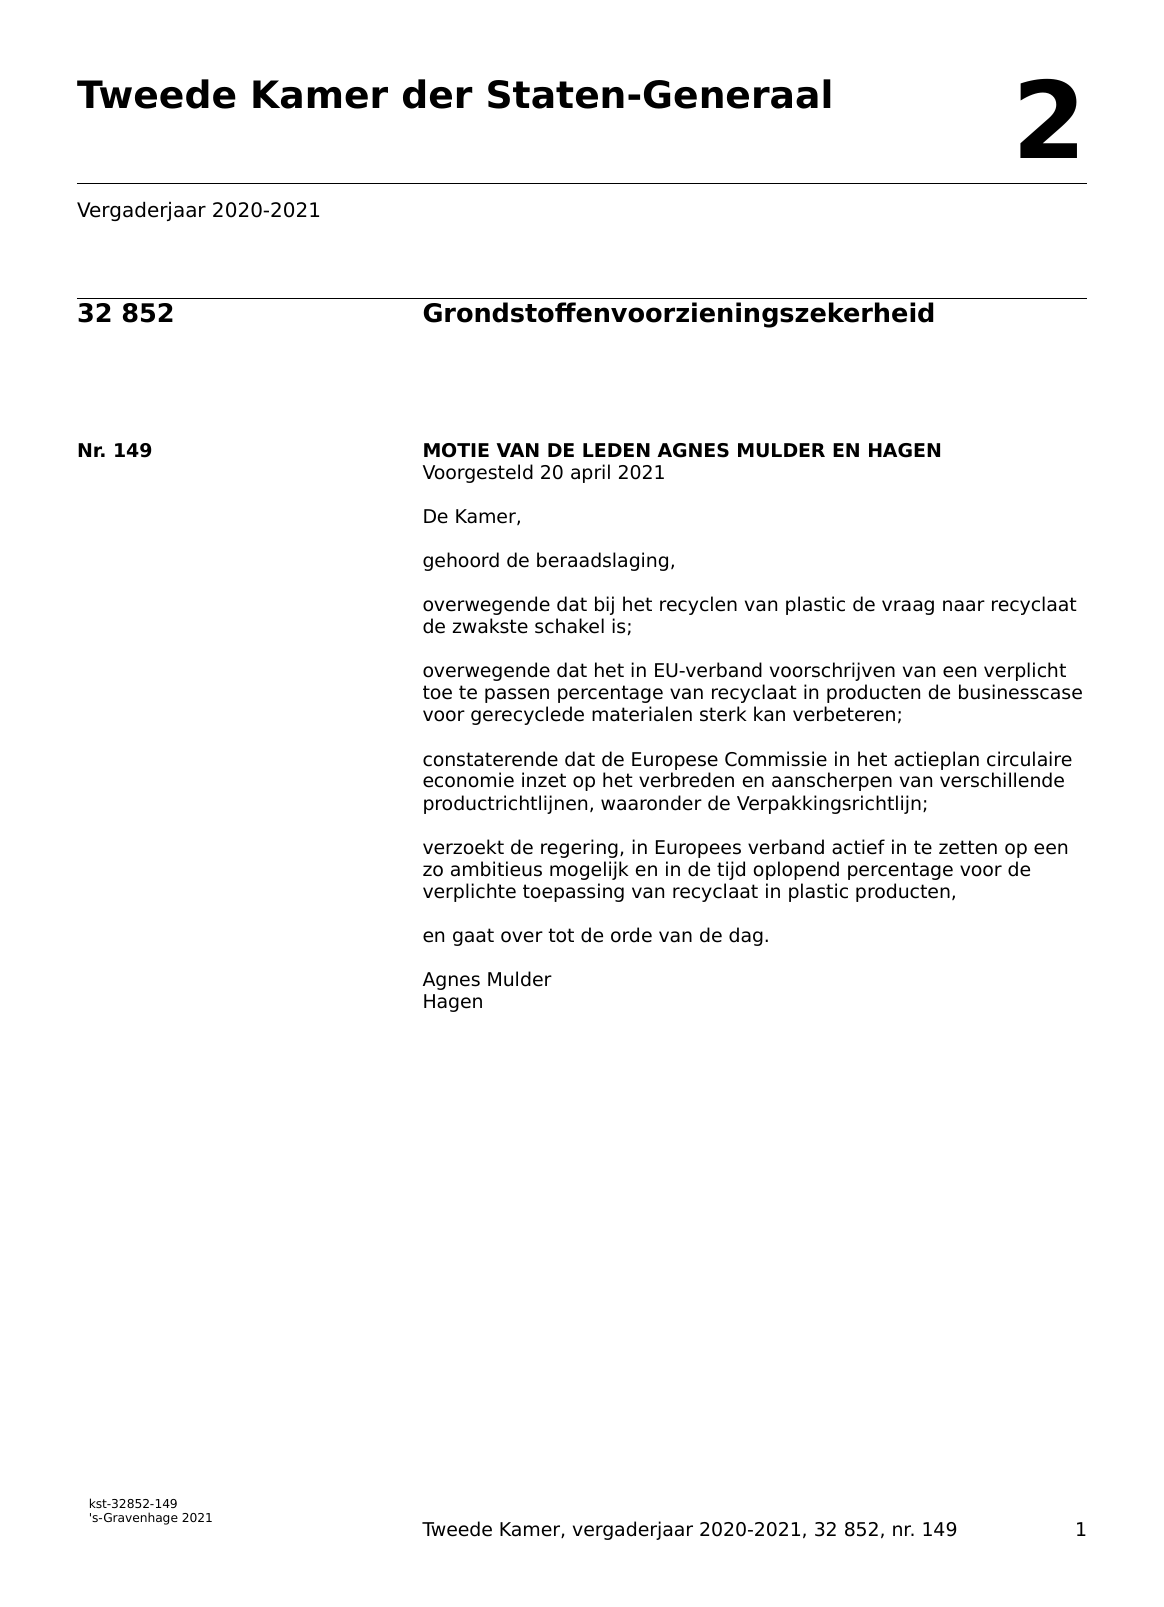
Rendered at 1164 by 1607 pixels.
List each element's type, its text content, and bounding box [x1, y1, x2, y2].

text 's-Gravenhage 2021 [88, 1511, 323, 1525]
text overwegende dat bij het recyclen van plastic de vraag naar recyclaat de zwakste schakel is; [422, 594, 1087, 638]
subtitle 32 852 Grondstoffenvoorzieningszekerheid [77, 299, 1087, 329]
text verzoekt de regering, in Europees verband actief in te zetten op een zo ambitieus mogelijk en in de tijd oplopend percentage voor de verplichte toepassing van recyclaat in plastic producten, [422, 837, 1087, 902]
table_cell Vergaderjaar 2020-2021 [77, 184, 1087, 298]
table_header 2 [886, 59, 1087, 183]
text Voorgesteld 20 april 2021 [422, 462, 1087, 484]
text gehoord de beraadslaging, [422, 550, 1087, 572]
text De Kamer, [422, 506, 1087, 528]
text overwegende dat het in EU-verband voorschrijven van een verplicht toe te passen percentage van recyclaat in producten de businesscase voor gerecyclede materialen sterk kan verbeteren; [422, 660, 1087, 726]
table_header Tweede Kamer der Staten-Generaal [77, 59, 886, 183]
subtitle Nr. 149 MOTIE VAN DE LEDEN AGNES MULDER EN HAGEN [77, 440, 1087, 462]
text kst-32852-149 [88, 1497, 323, 1511]
text Hagen [422, 991, 1087, 1013]
text en gaat over tot de orde van de dag. [422, 925, 1087, 947]
text constaterende dat de Europese Commissie in het actieplan circulaire economie inzet op het verbreden en aanscherpen van verschillende productrichtlijnen, waaronder de Verpakkingsrichtlijn; [422, 748, 1087, 814]
text Agnes Mulder [422, 969, 1087, 991]
